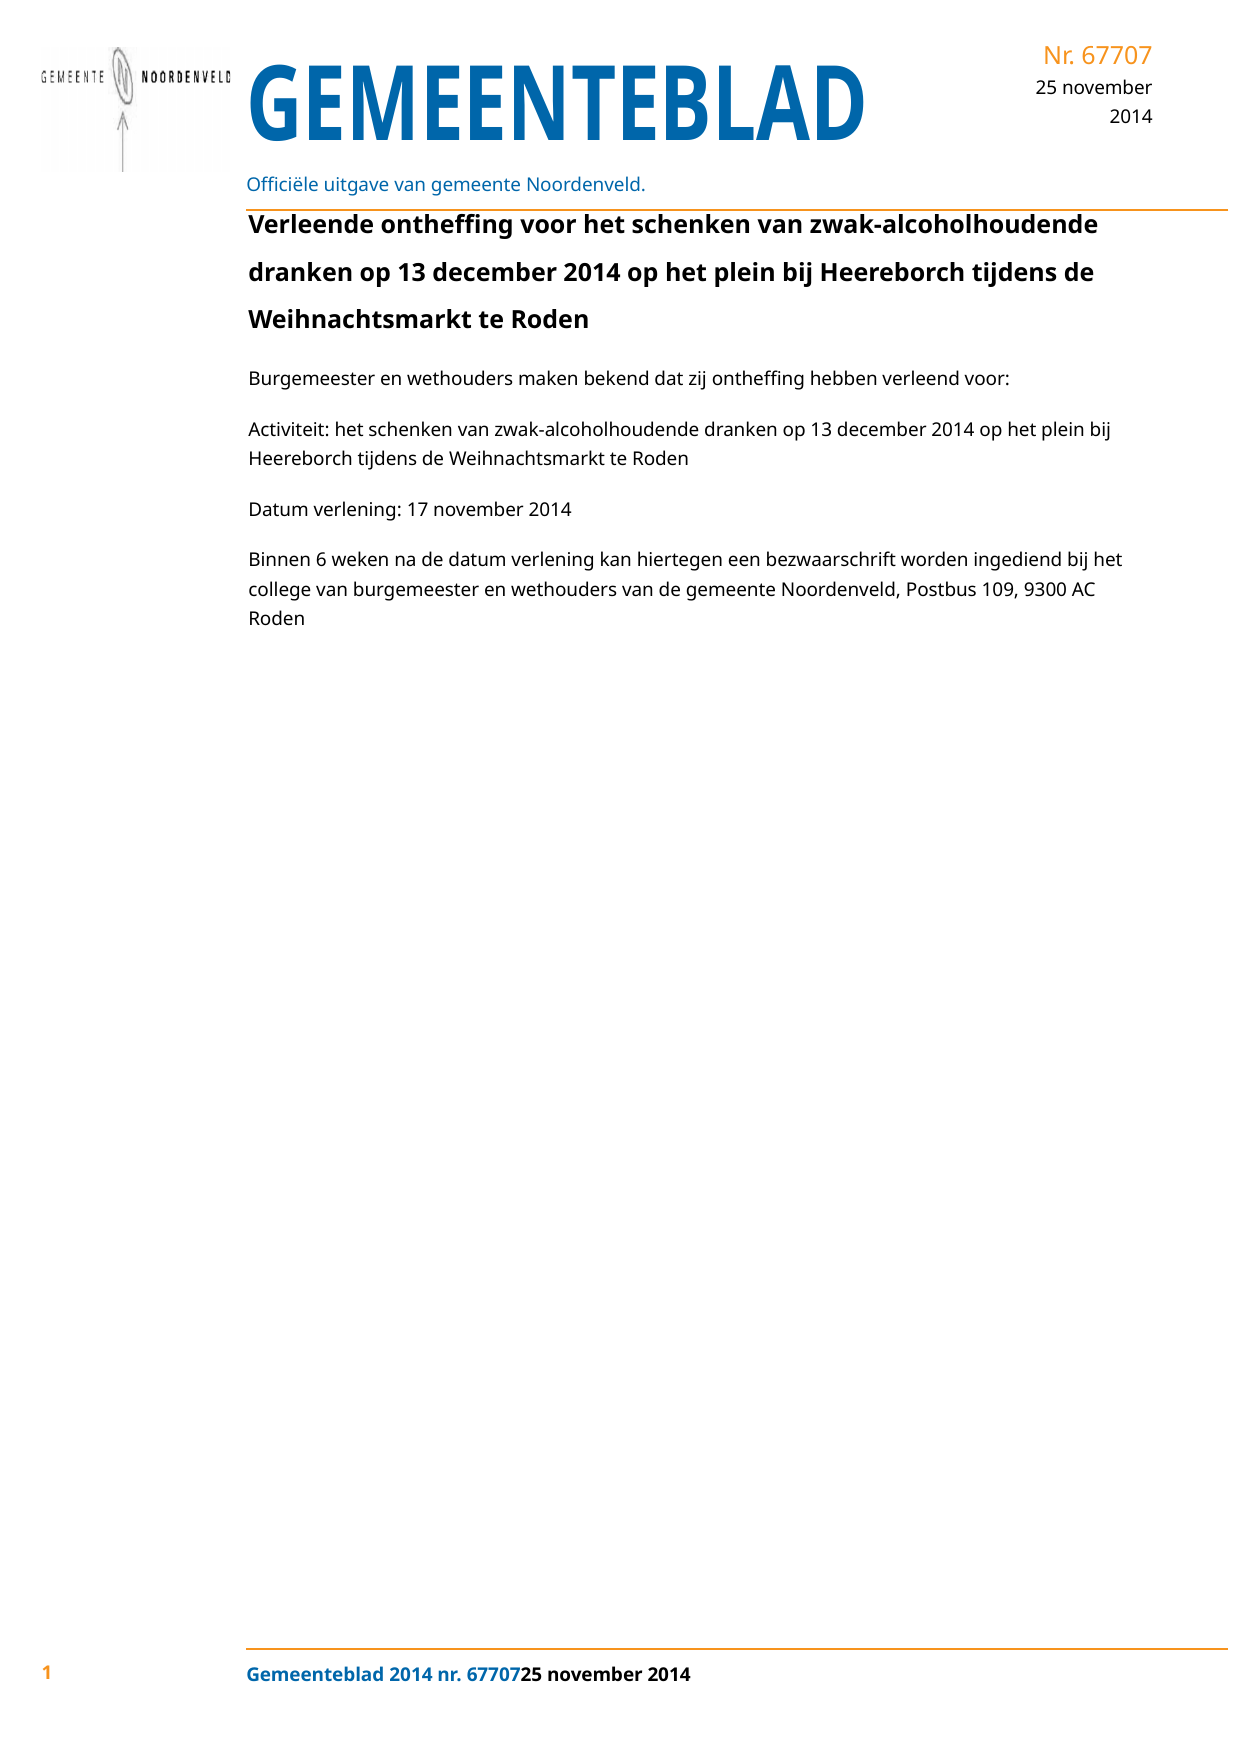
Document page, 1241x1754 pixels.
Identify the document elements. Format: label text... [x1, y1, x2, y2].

text Activiteit: het schenken van zwak-alcoholhoudende dranken op 13 december 2014 op het plein bij Heereborch tijdens de Weihnachtsmarkt te Roden [248, 416, 1152, 471]
text Binnen 6 weken na de datum verlening kan hiertegen een bezwaarschrift worden ingediend bij het college van burgemeester en wethouders van de gemeente Noordenveld, Postbus 109, 9300 AC Roden [248, 546, 1152, 631]
text Verleende ontheffing voor het schenken van zwak-alcoholhoudende dranken op 13 december 2014 op het plein bij Heereborch tijdens de Weihnachtsmarkt te Roden [248, 211, 1152, 336]
picture [41, 47, 231, 172]
text Datum verlening: 17 november 2014 [248, 496, 1152, 522]
text Burgemeester en wethouders maken bekend dat zij ontheffing hebben verleend voor: [248, 366, 1152, 391]
